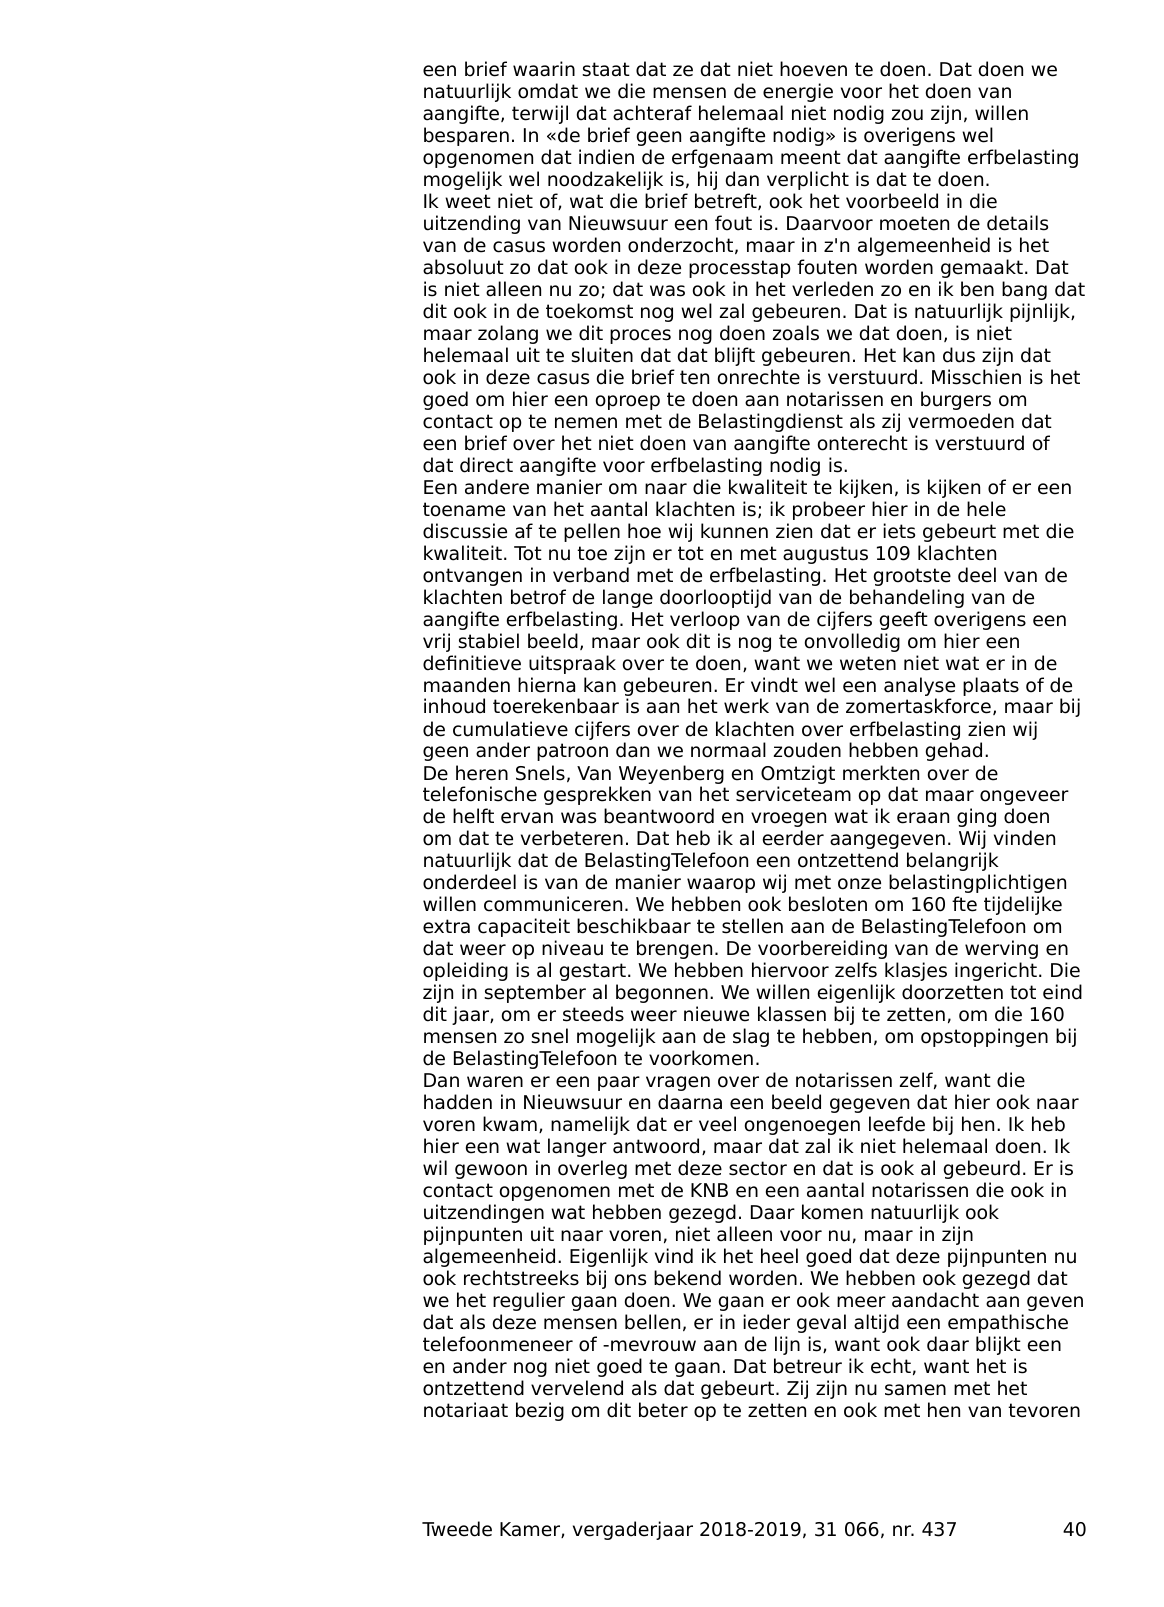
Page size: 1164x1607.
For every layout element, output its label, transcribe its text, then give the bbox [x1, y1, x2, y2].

text Een andere manier om naar die kwaliteit te kijken, is kijken of er een toename van het aantal klachten is; ik probeer hier in de hele discussie af te pellen hoe wij kunnen zien dat er iets gebeurt met die kwaliteit. Tot nu toe zijn er tot en met augustus 109 klachten ontvangen in verband met de erfbelasting. Het grootste deel van de klachten betrof de lange doorlooptijd van de behandeling van de aangifte erfbelasting. Het verloop van de cijfers geeft overigens een vrij stabiel beeld, maar ook dit is nog te onvolledig om hier een definitieve uitspraak over te doen, want we weten niet wat er in de maanden hierna kan gebeuren. Er vindt wel een analyse plaats of de inhoud toerekenbaar is aan het werk van de zomertaskforce, maar bij de cumulatieve cijfers over de klachten over erfbelasting zien wij geen ander patroon dan we normaal zouden hebben gehad. [422, 477, 1087, 762]
text Ik weet niet of, wat die brief betreft, ook het voorbeeld in die uitzending van Nieuwsuur een fout is. Daarvoor moeten de details van de casus worden onderzocht, maar in z'n algemeenheid is het absoluut zo dat ook in deze processtap fouten worden gemaakt. Dat is niet alleen nu zo; dat was ook in het verleden zo en ik ben bang dat dit ook in de toekomst nog wel zal gebeuren. Dat is natuurlijk pijnlijk, maar zolang we dit proces nog doen zoals we dat doen, is niet helemaal uit te sluiten dat dat blijft gebeuren. Het kan dus zijn dat ook in deze casus die brief ten onrechte is verstuurd. Misschien is het goed om hier een oproep te doen aan notarissen en burgers om contact op te nemen met de Belastingdienst als zij vermoeden dat een brief over het niet doen van aangifte onterecht is verstuurd of dat direct aangifte voor erfbelasting nodig is. [422, 191, 1087, 477]
text een brief waarin staat dat ze dat niet hoeven te doen. Dat doen we natuurlijk omdat we die mensen de energie voor het doen van aangifte, terwijl dat achteraf helemaal niet nodig zou zijn, willen besparen. In «de brief geen aangifte nodig» is overigens wel opgenomen dat indien de erfgenaam meent dat aangifte erfbelasting mogelijk wel noodzakelijk is, hij dan verplicht is dat te doen. [422, 59, 1087, 191]
text De heren Snels, Van Weyenberg en Omtzigt merkten over de telefonische gesprekken van het serviceteam op dat maar ongeveer de helft ervan was beantwoord en vroegen wat ik eraan ging doen om dat te verbeteren. Dat heb ik al eerder aangegeven. Wij vinden natuurlijk dat de BelastingTelefoon een ontzettend belangrijk onderdeel is van de manier waarop wij met onze belastingplichtigen willen communiceren. We hebben ook besloten om 160 fte tijdelijke extra capaciteit beschikbaar te stellen aan de BelastingTelefoon om dat weer op niveau te brengen. De voorbereiding van de werving en opleiding is al gestart. We hebben hiervoor zelfs klasjes ingericht. Die zijn in september al begonnen. We willen eigenlijk doorzetten tot eind dit jaar, om er steeds weer nieuwe klassen bij te zetten, om die 160 mensen zo snel mogelijk aan de slag te hebben, om opstoppingen bij de BelastingTelefoon te voorkomen. [422, 762, 1087, 1070]
text Dan waren er een paar vragen over de notarissen zelf, want die hadden in Nieuwsuur en daarna een beeld gegeven dat hier ook naar voren kwam, namelijk dat er veel ongenoegen leefde bij hen. Ik heb hier een wat langer antwoord, maar dat zal ik niet helemaal doen. Ik wil gewoon in overleg met deze sector en dat is ook al gebeurd. Er is contact opgenomen met de KNB en een aantal notarissen die ook in uitzendingen wat hebben gezegd. Daar komen natuurlijk ook pijnpunten uit naar voren, niet alleen voor nu, maar in zijn algemeenheid. Eigenlijk vind ik het heel goed dat deze pijnpunten nu ook rechtstreeks bij ons bekend worden. We hebben ook gezegd dat we het regulier gaan doen. We gaan er ook meer aandacht aan geven dat als deze mensen bellen, er in ieder geval altijd een empathische telefoonmeneer of -mevrouw aan de lijn is, want ook daar blijkt een en ander nog niet goed te gaan. Dat betreur ik echt, want het is ontzettend vervelend als dat gebeurt. Zij zijn nu samen met het notariaat bezig om dit beter op te zetten en ook met hen van tevoren [422, 1070, 1087, 1422]
